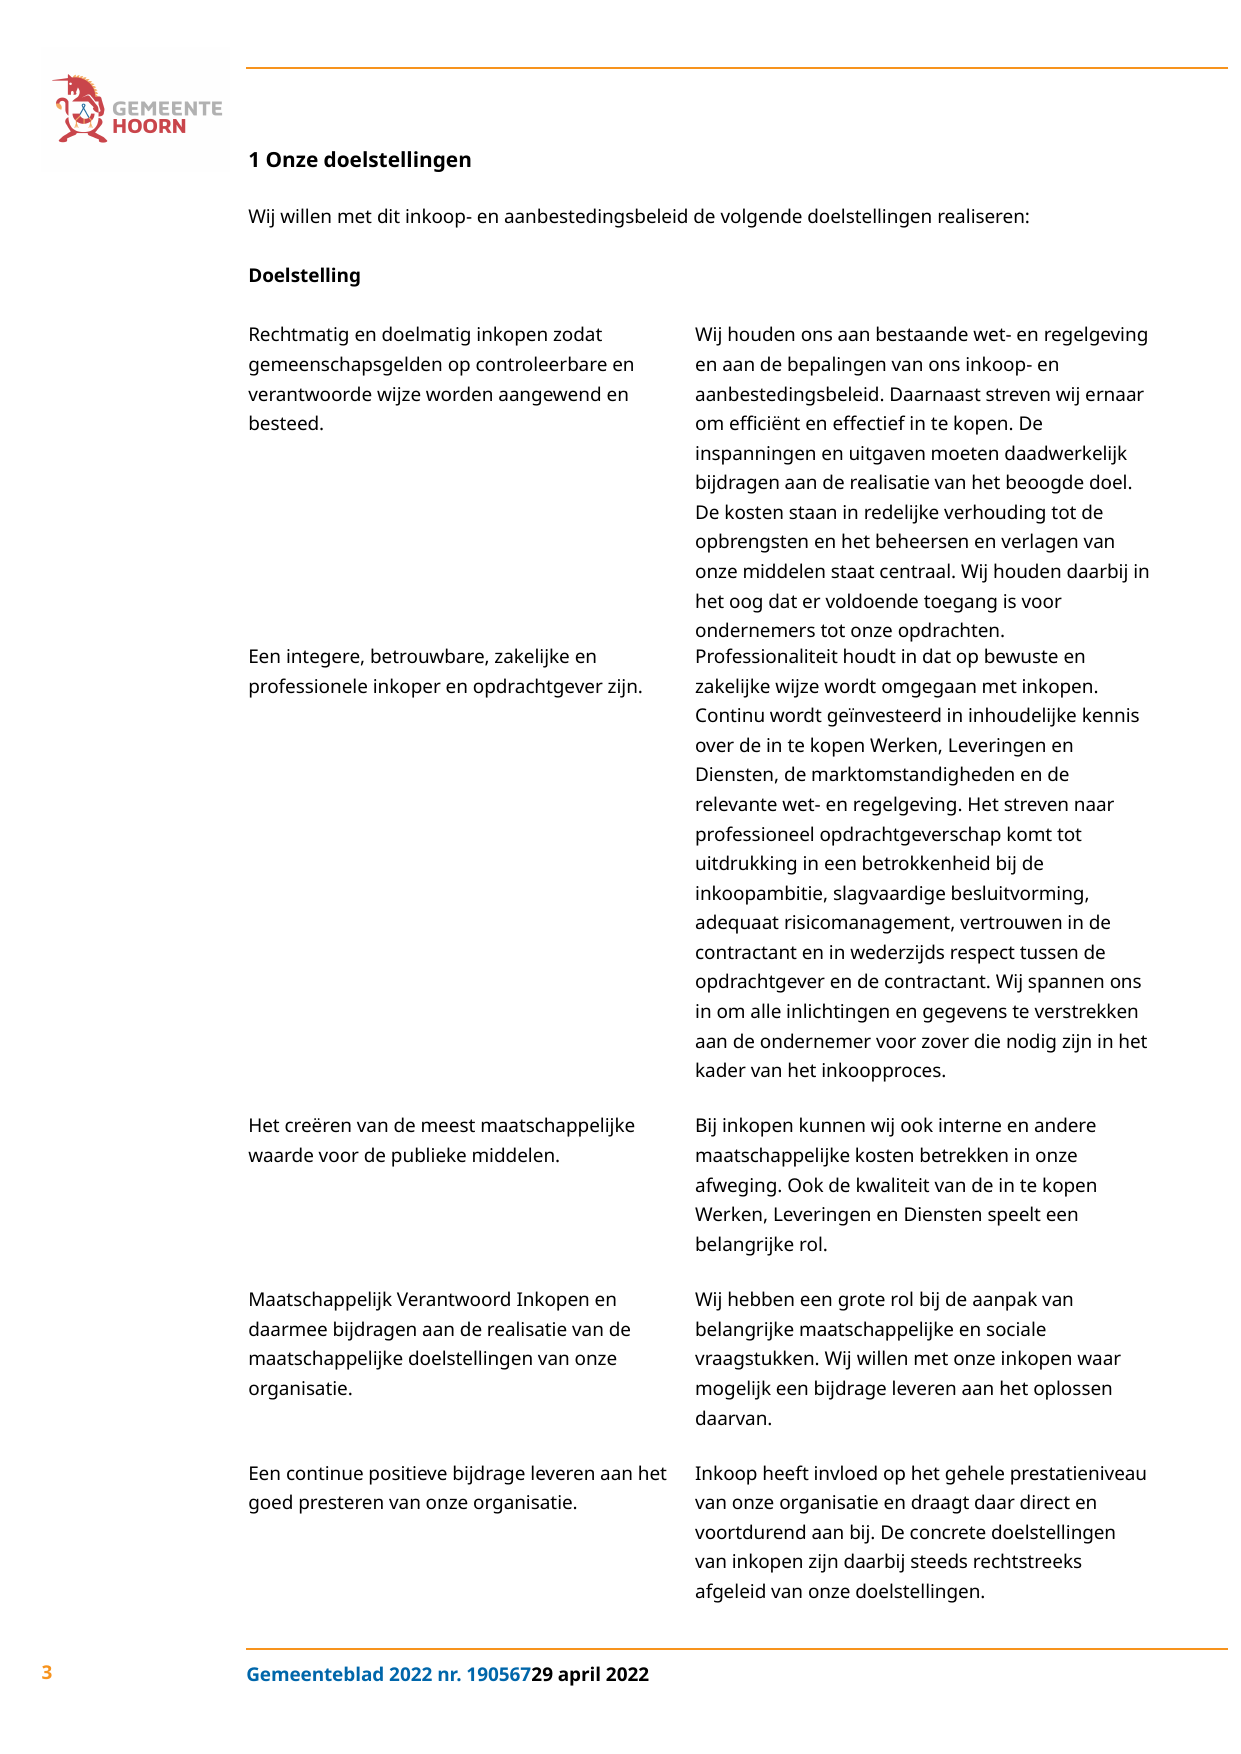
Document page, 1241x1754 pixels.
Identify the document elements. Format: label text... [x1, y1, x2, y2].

table_header Wij houden ons aan bestaande wet- en regelgeving en aan de bepalingen van ons inkoop- en aanbestedingsbeleid. Daarnaast streven wij ernaar om efficiënt en effectief in te kopen. De inspanningen en uitgaven moeten daadwerkelijk bijdragen aan de realisatie van het beoogde doel. De kosten staan in redelijke verhouding tot de opbrengsten en het beheersen en verlagen van onze middelen staat centraal. Wij houden daarbij in het oog dat er voldoende toegang is voor ondernemers tot onze opdrachten. [695, 322, 1152, 643]
table_cell Een integere, betrouwbare, zakelijke en professionele inkoper en opdrachtgever zijn. [248, 643, 695, 1113]
table_cell Professionaliteit houdt in dat op bewuste en zakelijke wijze wordt omgegaan met inkopen. Continu wordt geïnvesteerd in inhoudelijke kennis over de in te kopen Werken, Leveringen en Diensten, de marktomstandigheden en de relevante wet- en regelgeving. Het streven naar professioneel opdrachtgeverschap komt tot uitdrukking in een betrokkenheid bij de inkoopambitie, slagvaardige besluitvorming, adequaat risicomanagement, vertrouwen in de contractant en in wederzijds respect tussen de opdrachtgever en de contractant. Wij spannen ons in om alle inlichtingen en gegevens te verstrekken aan de ondernemer voor zover die nodig zijn in het kader van het inkoopproces. [695, 643, 1152, 1113]
table_cell Inkoop heeft invloed op het gehele prestatieniveau van onze organisatie en draagt daar direct en voortdurend aan bij. De concrete doelstellingen van inkopen zijn daarbij steeds rechtstreeks afgeleid van onze doelstellingen. [695, 1460, 1152, 1604]
text Wij willen met dit inkoop- en aanbestedingsbeleid de volgende doelstellingen realiseren: [248, 203, 1152, 229]
table_cell Een continue positieve bijdrage leveren aan het goed presteren van onze organisatie. [248, 1460, 695, 1604]
picture [41, 47, 231, 172]
table_header Rechtmatig en doelmatig inkopen zodat gemeenschapsgelden op controleerbare en verantwoorde wijze worden aangewend en besteed. [248, 322, 695, 643]
table_cell Wij hebben een grote rol bij de aanpak van belangrijke maatschappelijke en sociale vraagstukken. Wij willen met onze inkopen waar mogelijk een bijdrage leveren aan het oplossen daarvan. [695, 1286, 1152, 1460]
table_cell Het creëren van de meest maatschappelijke waarde voor de publieke middelen. [248, 1113, 695, 1286]
text Doelstelling [248, 262, 1152, 288]
text 1 Onze doelstellingen [248, 145, 1152, 174]
table_cell Bij inkopen kunnen wij ook interne en andere maatschappelijke kosten betrekken in onze afweging. Ook de kwaliteit van de in te kopen Werken, Leveringen en Diensten speelt een belangrijke rol. [695, 1113, 1152, 1286]
table_cell Maatschappelijk Verantwoord Inkopen en daarmee bijdragen aan de realisatie van de maatschappelijke doelstellingen van onze organisatie. [248, 1286, 695, 1460]
